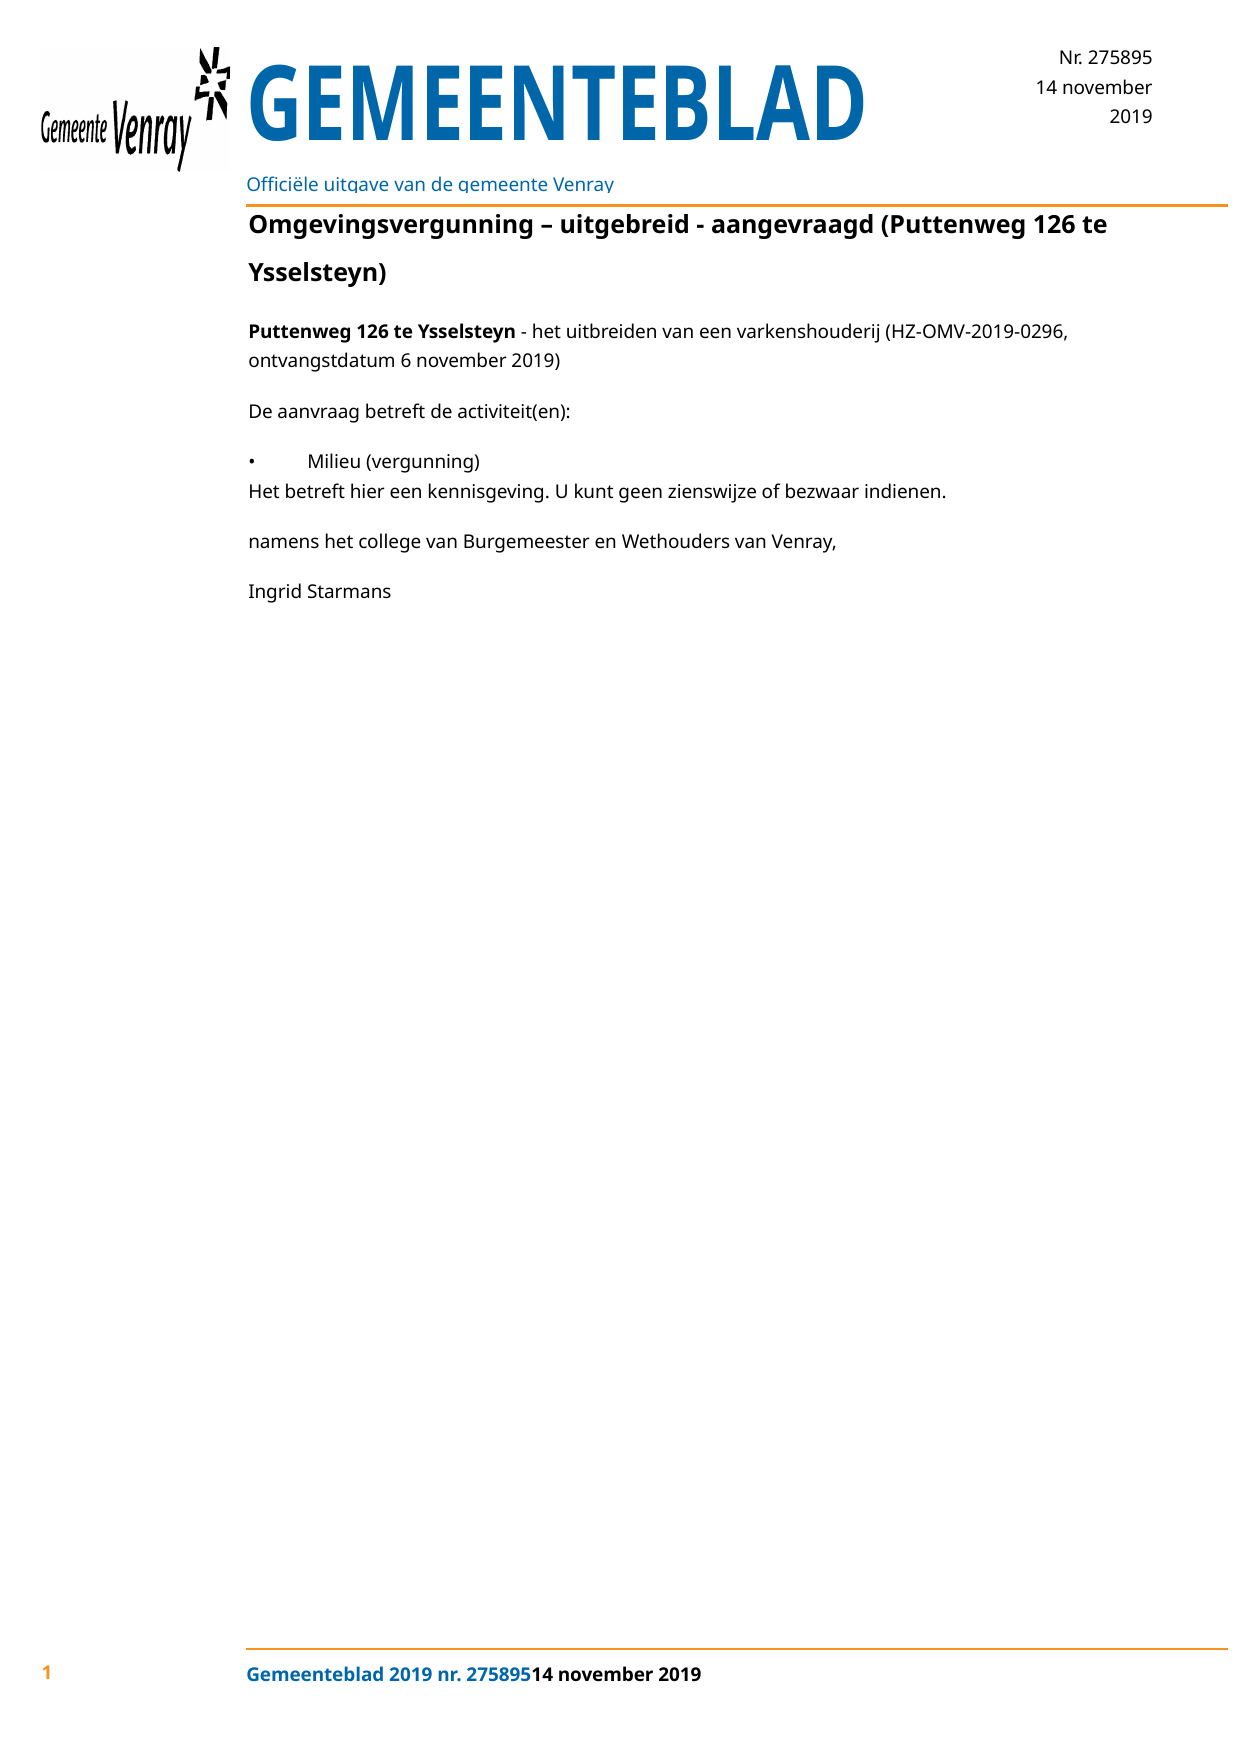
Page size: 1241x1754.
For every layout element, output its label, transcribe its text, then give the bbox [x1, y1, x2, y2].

text namens het college van Burgemeester en Wethouders van Venray, [248, 528, 1152, 554]
text Omgevingsvergunning – uitgebreid - aangevraagd (Puttenweg 126 te Ysselsteyn) [248, 207, 1152, 288]
text Ingrid Starmans [248, 579, 1152, 604]
text Puttenweg 126 te Ysselsteyn - het uitbreiden van een varkenshouderij (HZ-OMV-2019-0296, ontvangstdatum 6 november 2019) [248, 318, 1152, 373]
picture [41, 47, 231, 172]
text De aanvraag betreft de activiteit(en): [248, 398, 1152, 424]
list Milieu (vergunning) [248, 448, 1152, 474]
text Het betreft hier een kennisgeving. U kunt geen zienswijze of bezwaar indienen. [248, 478, 1152, 504]
